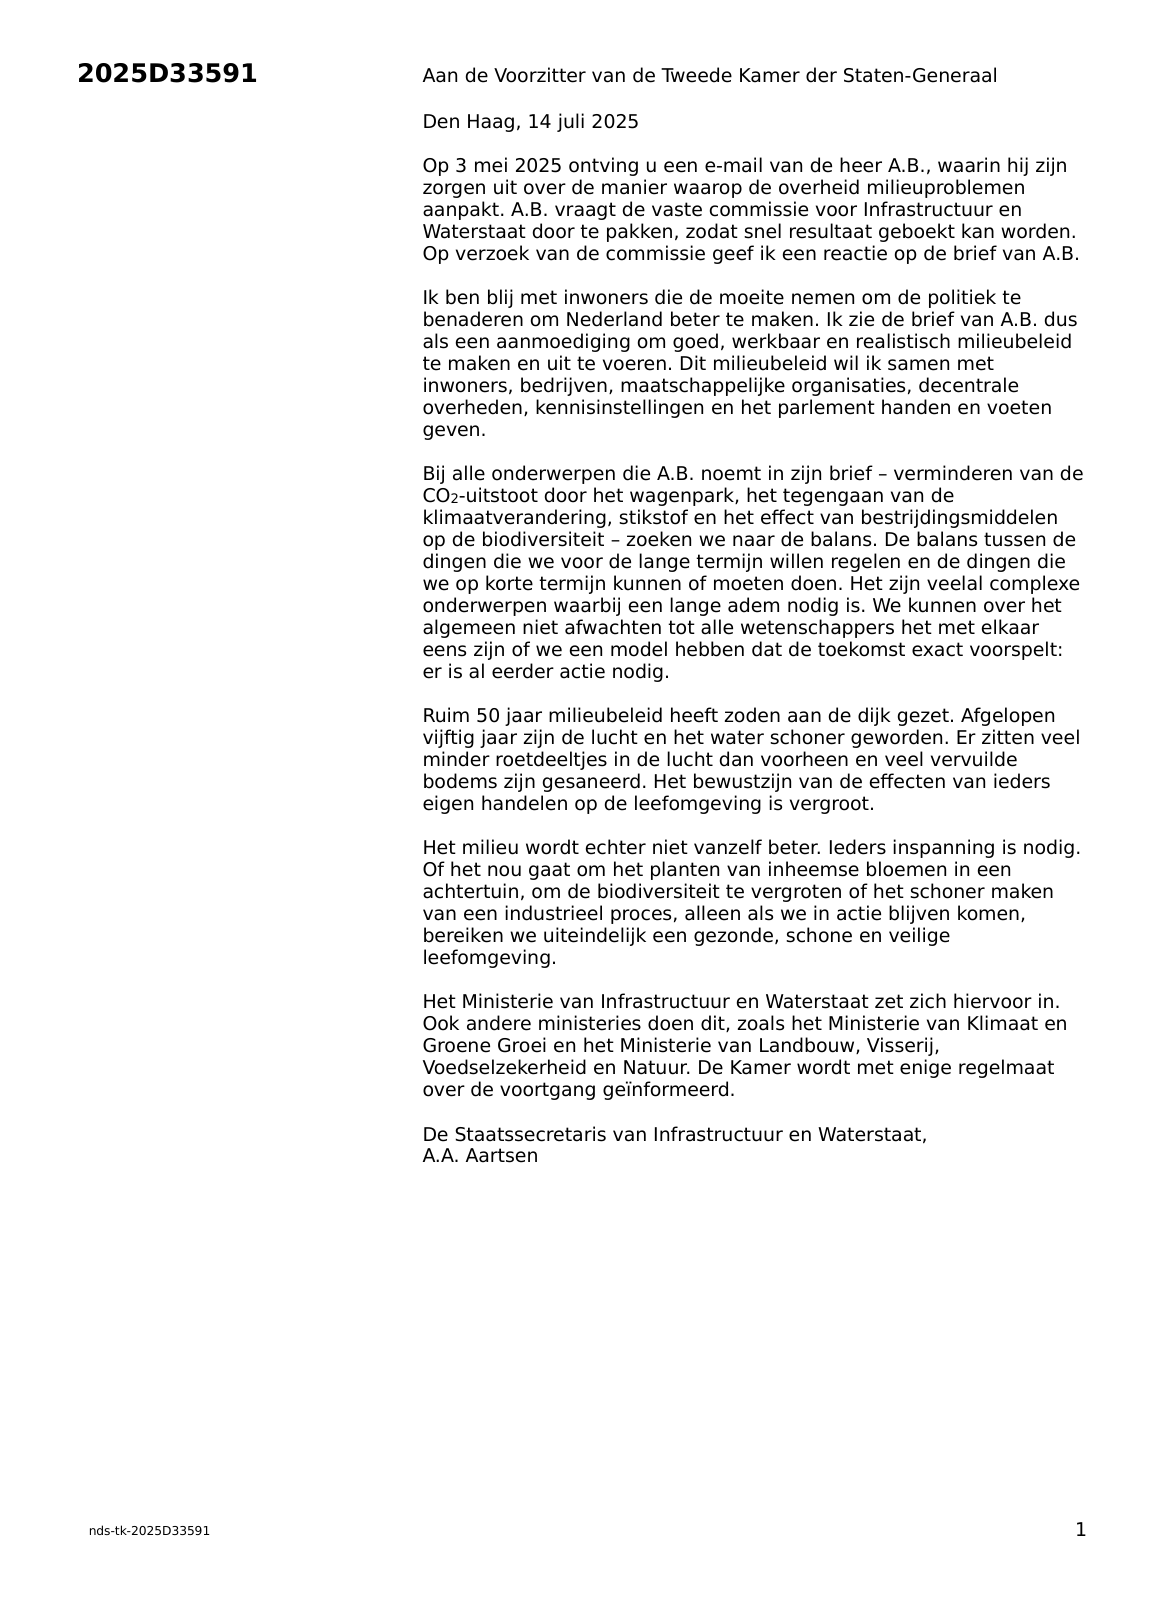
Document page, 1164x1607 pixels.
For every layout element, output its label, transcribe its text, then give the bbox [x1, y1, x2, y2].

text A.A. Aartsen [422, 1145, 1087, 1167]
text De Staatssecretaris van Infrastructuur en Waterstaat, [422, 1123, 1087, 1145]
text Het Ministerie van Infrastructuur en Waterstaat zet zich hiervoor in. Ook andere ministeries doen dit, zoals het Ministerie van Klimaat en Groene Groei en het Ministerie van Landbouw, Visserij, Voedselzekerheid en Natuur. De Kamer wordt met enige regelmaat over de voortgang geïnformeerd. [422, 991, 1087, 1101]
text Bij alle onderwerpen die A.B. noemt in zijn brief – verminderen van de CO2-uitstoot door het wagenpark, het tegengaan van de klimaatverandering, stikstof en het effect van bestrijdingsmiddelen op de biodiversiteit – zoeken we naar de balans. De balans tussen de dingen die we voor de lange termijn willen regelen en de dingen die we op korte termijn kunnen of moeten doen. Het zijn veelal complexe onderwerpen waarbij een lange adem nodig is. We kunnen over het algemeen niet afwachten tot alle wetenschappers het met elkaar eens zijn of we een model hebben dat de toekomst exact voorspelt: er is al eerder actie nodig. [422, 463, 1087, 683]
text Den Haag, 14 juli 2025 [422, 111, 1087, 133]
text Op 3 mei 2025 ontving u een e-mail van de heer A.B., waarin hij zijn zorgen uit over de manier waarop de overheid milieuproblemen aanpakt. A.B. vraagt de vaste commissie voor Infrastructuur en Waterstaat door te pakken, zodat snel resultaat geboekt kan worden. Op verzoek van de commissie geef ik een reactie op de brief van A.B. [422, 155, 1087, 265]
text Ruim 50 jaar milieubeleid heeft zoden aan de dijk gezet. Afgelopen vijftig jaar zijn de lucht en het water schoner geworden. Er zitten veel minder roetdeeltjes in de lucht dan voorheen en veel vervuilde bodems zijn gesaneerd. Het bewustzijn van de effecten van ieders eigen handelen op de leefomgeving is vergroot. [422, 705, 1087, 815]
text Het milieu wordt echter niet vanzelf beter. Ieders inspanning is nodig. Of het nou gaat om het planten van inheemse bloemen in een achtertuin, om de biodiversiteit te vergroten of het schoner maken van een industrieel proces, alleen als we in actie blijven komen, bereiken we uiteindelijk een gezonde, schone en veilige leefomgeving. [422, 837, 1087, 969]
text Ik ben blij met inwoners die de moeite nemen om de politiek te benaderen om Nederland beter te maken. Ik zie de brief van A.B. dus als een aanmoediging om goed, werkbaar en realistisch milieubeleid te maken en uit te voeren. Dit milieubeleid wil ik samen met inwoners, bedrijven, maatschappelijke organisaties, decentrale overheden, kennisinstellingen en het parlement handen en voeten geven. [422, 287, 1087, 441]
text nds-tk-2025D33591 [88, 1524, 323, 1538]
text 2025D33591 Aan de Voorzitter van de Tweede Kamer der Staten-Generaal [77, 59, 1087, 89]
